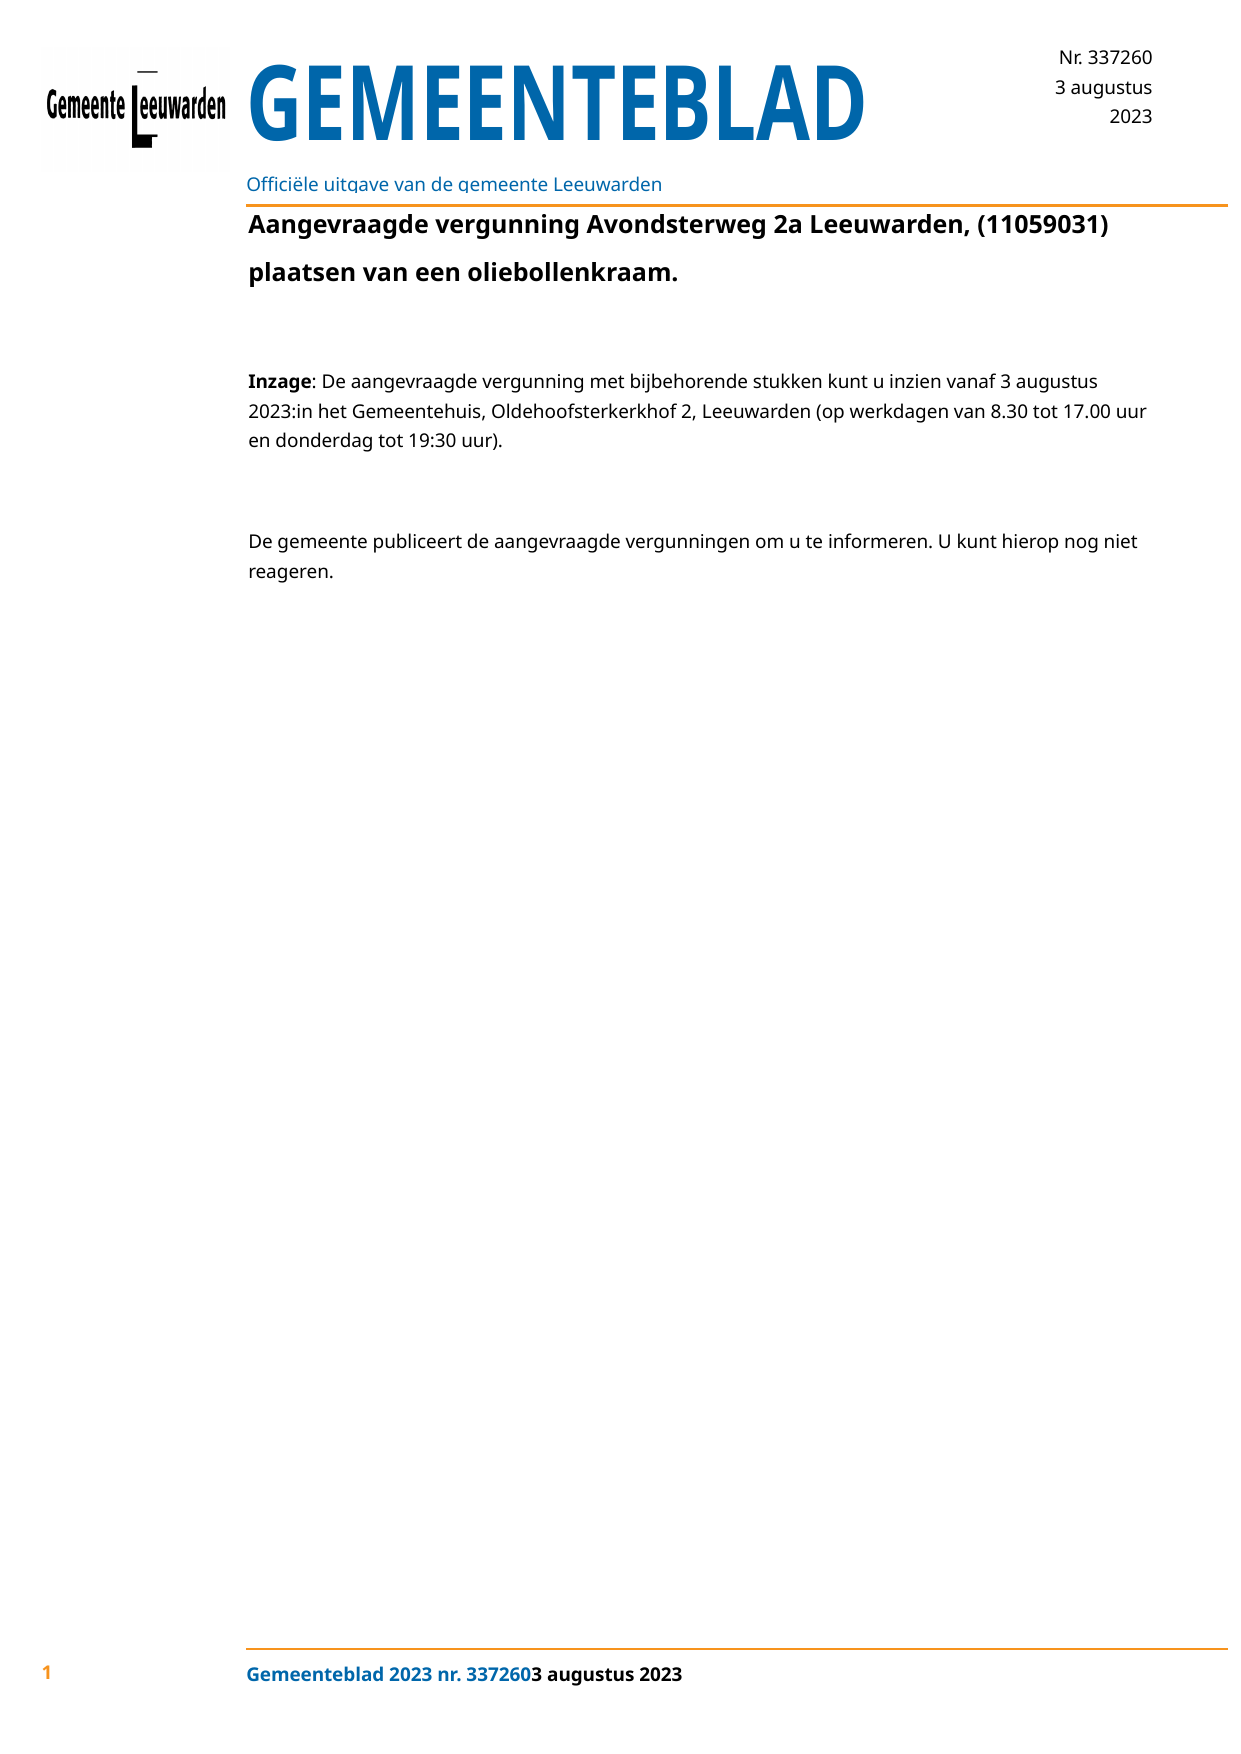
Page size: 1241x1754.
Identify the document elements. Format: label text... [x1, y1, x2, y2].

picture [41, 47, 231, 172]
text Aangevraagde vergunning Avondsterweg 2a Leeuwarden, (11059031) plaatsen van een oliebollenkraam. [248, 207, 1152, 288]
text Inzage: De aangevraagde vergunning met bijbehorende stukken kunt u inzien vanaf 3 augustus 2023:in het Gemeentehuis, Oldehoofsterkerkhof 2, Leeuwarden (op werkdagen van 8.30 tot 17.00 uur en donderdag tot 19:30 uur). [248, 368, 1152, 453]
text De gemeente publiceert de aangevraagde vergunningen om u te informeren. U kunt hierop nog niet reageren. [248, 528, 1152, 584]
